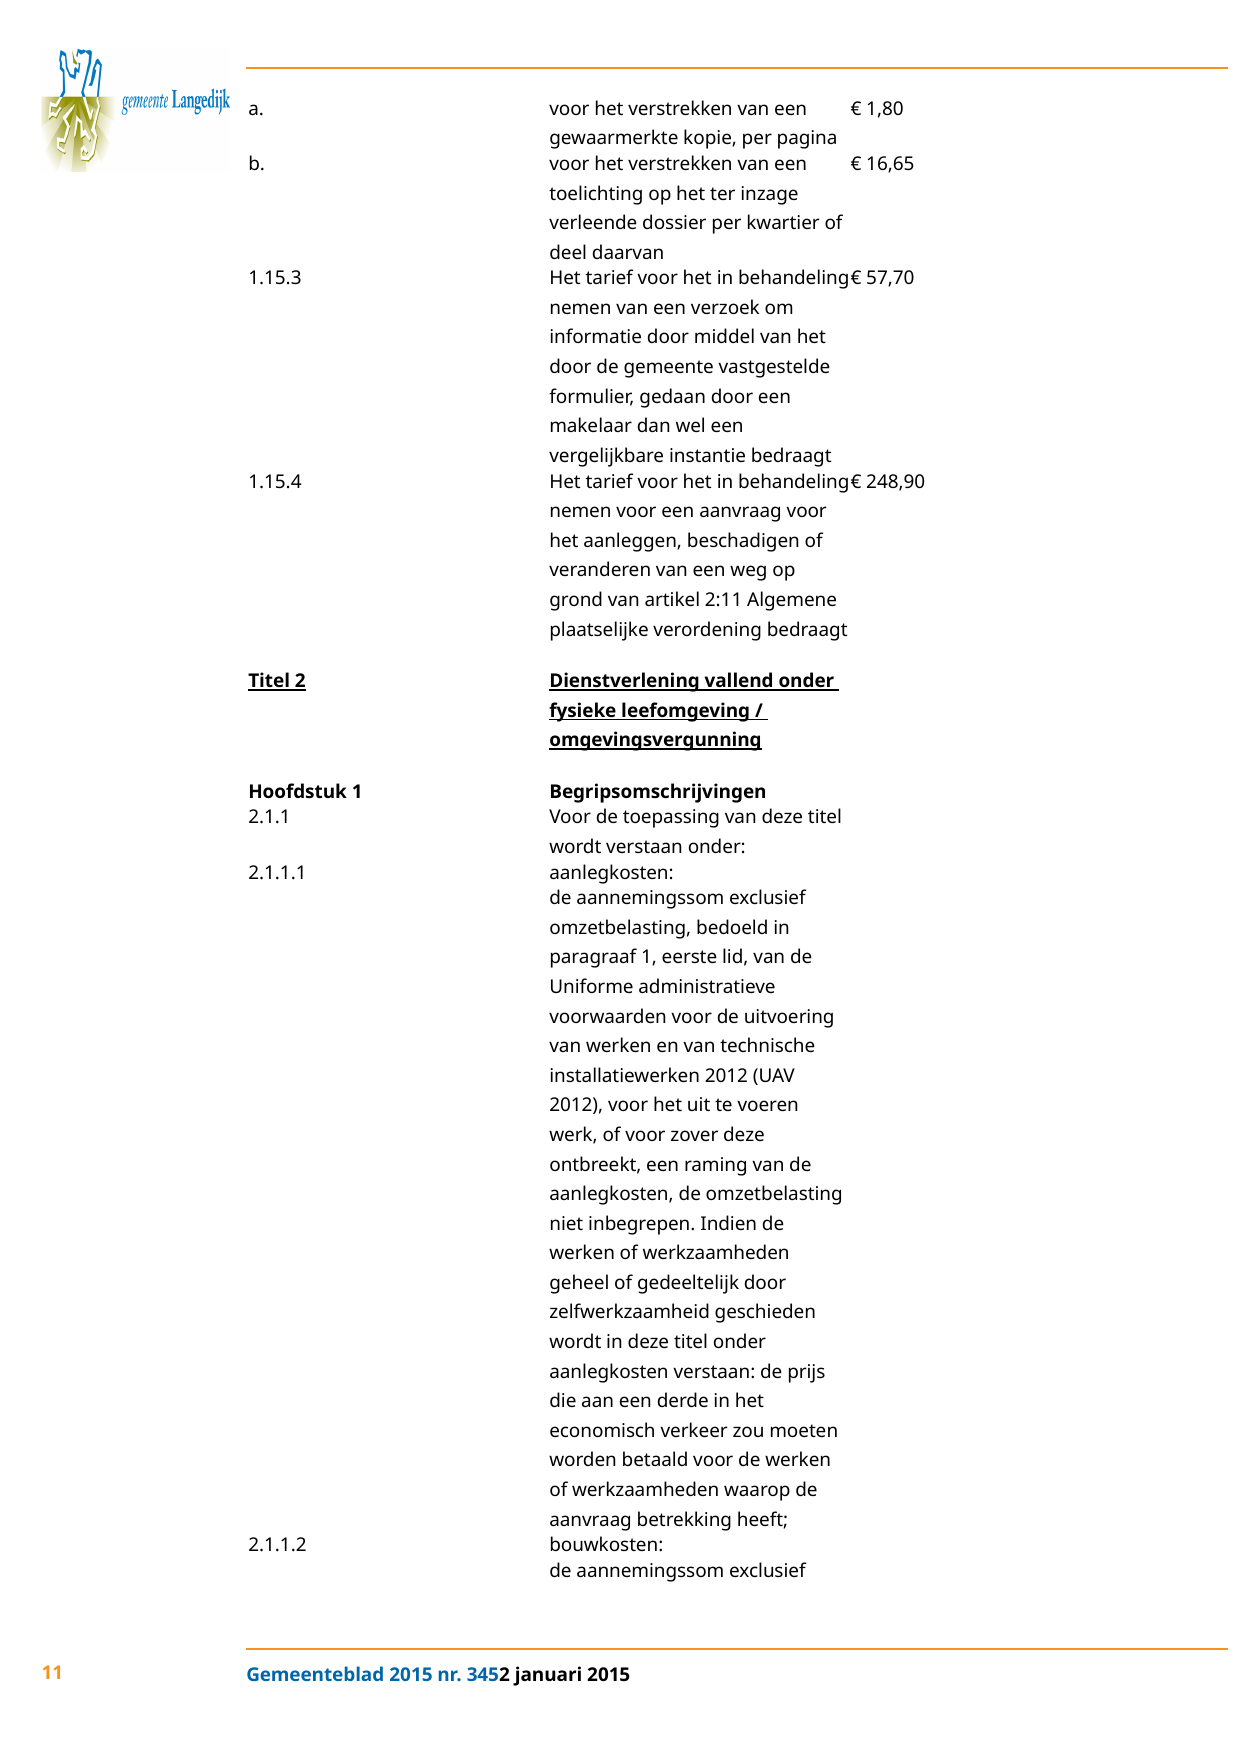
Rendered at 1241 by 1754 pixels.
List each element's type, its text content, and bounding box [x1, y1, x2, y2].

table_cell Dienstverlening vallend onder fysieke leefomgeving / omgevingsvergunning [549, 667, 850, 752]
table_cell [850, 1532, 1152, 1557]
table_cell € 1,80 [850, 95, 1152, 150]
table_cell [248, 885, 549, 1532]
table_cell [850, 752, 1152, 778]
table_cell bouwkosten: [549, 1532, 850, 1557]
table_cell 1.15.3 [248, 265, 549, 468]
table_cell de aannemingssom exclusief omzetbelasting, bedoeld in paragraaf 1, eerste lid, van de Uniforme administratieve voorwaarden voor de uitvoering van werken en van technische installatiewerken 2012 (UAV 2012), voor het uit te voeren werk, of voor zover deze ontbreekt, een raming van de aanlegkosten, de omzetbelasting niet inbegrepen. Indien de werken of werkzaamheden geheel of gedeeltelijk door zelfwerkzaamheid geschieden wordt in deze titel onder aanlegkosten verstaan: de prijs die aan een derde in het economisch verkeer zou moeten worden betaald voor de werken of werkzaamheden waarop de aanvraag betrekking heeft; [549, 885, 850, 1532]
table_cell voor het verstrekken van een toelichting op het ter inzage verleende dossier per kwartier of deel daarvan [549, 150, 850, 264]
table_cell 2.1.1 [248, 804, 549, 859]
table_cell [248, 752, 549, 778]
table_cell Begripsomschrijvingen [549, 778, 850, 803]
table_cell b. [248, 150, 549, 264]
table_cell [850, 859, 1152, 884]
table_cell de aannemingssom exclusief [549, 1557, 850, 1583]
table_cell 2.1.1.1 [248, 859, 549, 884]
table_cell [549, 752, 850, 778]
table_cell [248, 641, 549, 667]
table_cell € 57,70 [850, 265, 1152, 468]
table_cell 2.1.1.2 [248, 1532, 549, 1557]
table_cell € 248,90 [850, 468, 1152, 641]
table_cell Het tarief voor het in behandeling nemen voor een aanvraag voor het aanleggen, beschadigen of veranderen van een weg op grond van artikel 2:11 Algemene plaatselijke verordening bedraagt [549, 468, 850, 641]
table_cell Het tarief voor het in behandeling nemen van een verzoek om informatie door middel van het door de gemeente vastgestelde formulier, gedaan door een makelaar dan wel een vergelijkbare instantie bedraagt [549, 265, 850, 468]
table_cell a. [248, 95, 549, 150]
table_cell [549, 641, 850, 667]
table_cell Hoofdstuk 1 [248, 778, 549, 803]
table_cell [248, 1557, 549, 1583]
table_cell 1.15.4 [248, 468, 549, 641]
table_cell [850, 804, 1152, 859]
table_cell [850, 885, 1152, 1532]
table_cell [850, 1557, 1152, 1583]
table_cell [850, 667, 1152, 752]
table_cell Titel 2 [248, 667, 549, 752]
picture [41, 47, 231, 172]
table_cell voor het verstrekken van een gewaarmerkte kopie, per pagina [549, 95, 850, 150]
table_cell [850, 778, 1152, 803]
table_cell [850, 641, 1152, 667]
table_cell Voor de toepassing van deze titel wordt verstaan onder: [549, 804, 850, 859]
table_cell € 16,65 [850, 150, 1152, 264]
table_cell aanlegkosten: [549, 859, 850, 884]
